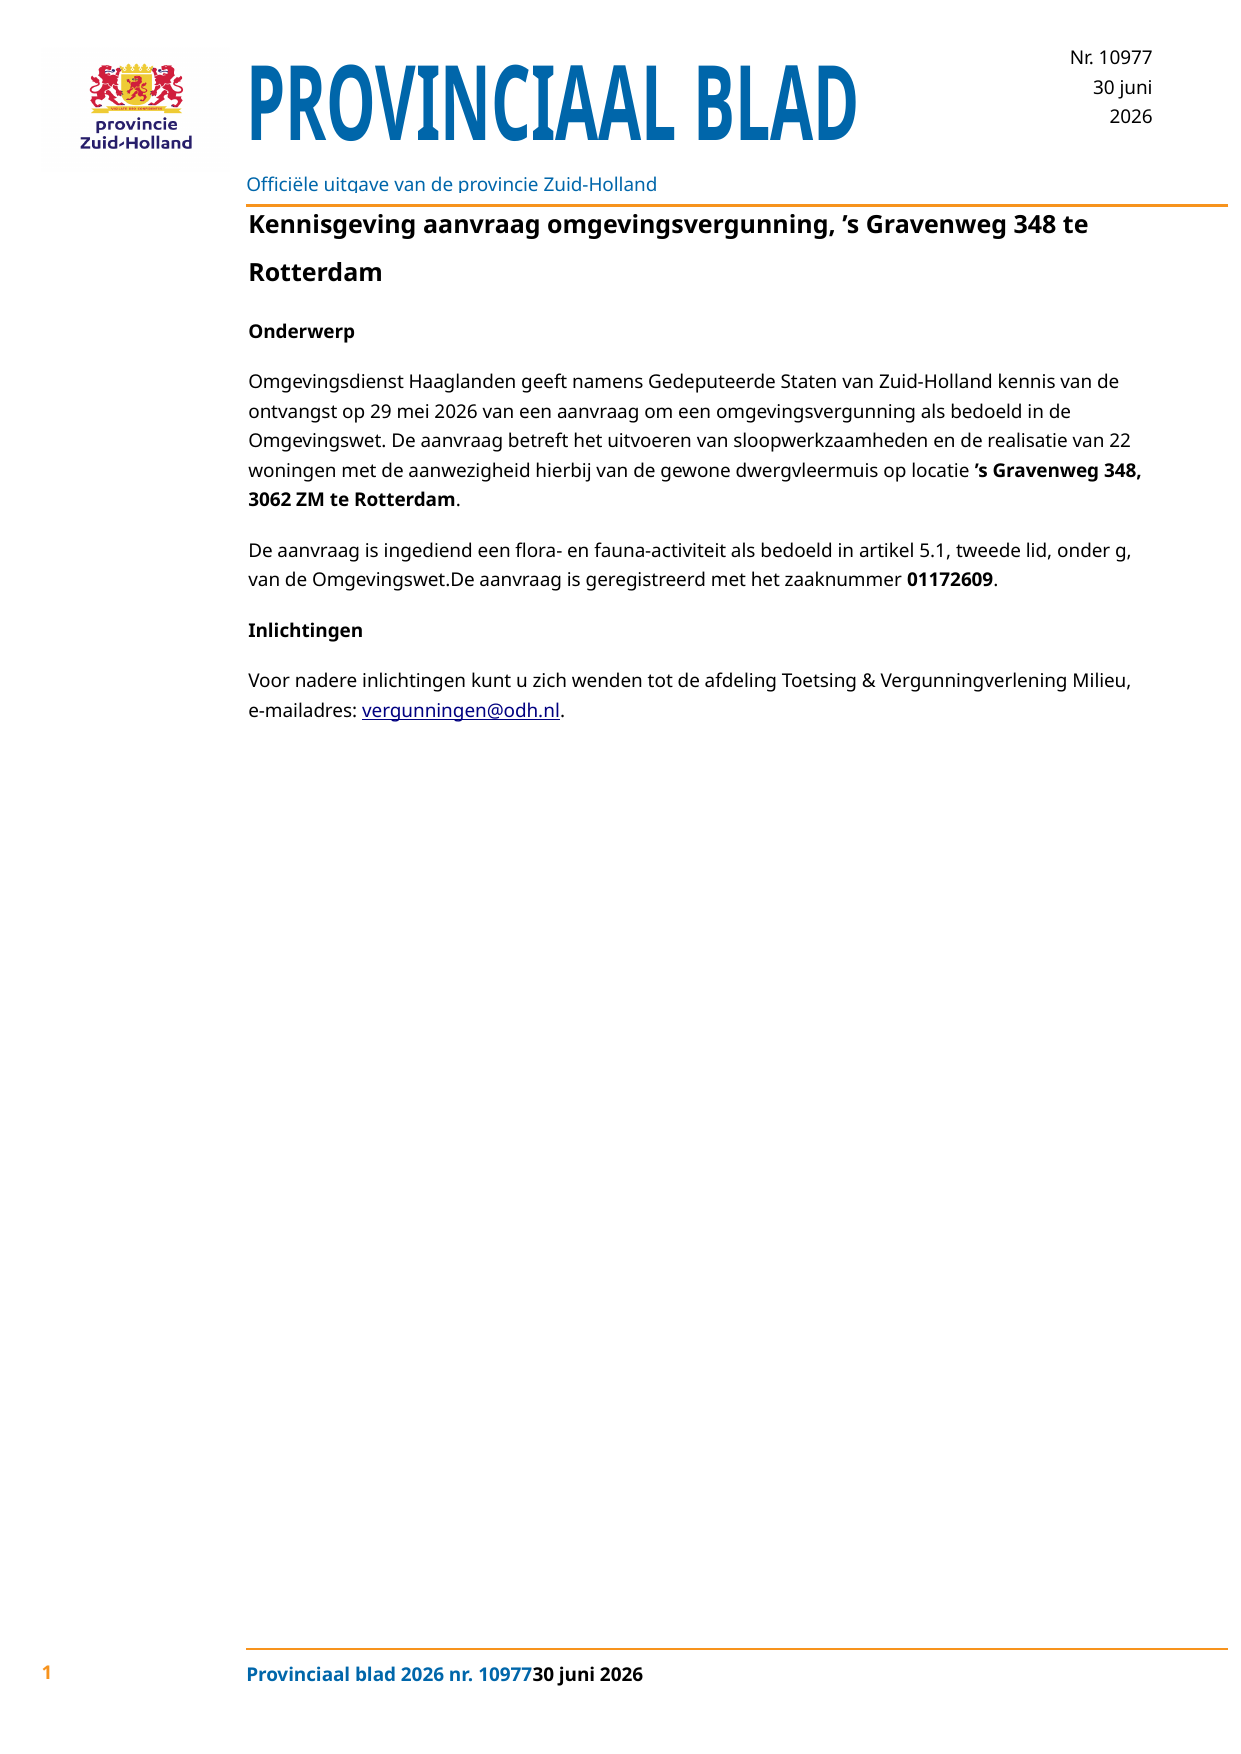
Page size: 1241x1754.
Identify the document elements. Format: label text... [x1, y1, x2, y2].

text Omgevingsdienst Haaglanden geeft namens Gedeputeerde Staten van Zuid-Holland kennis van de ontvangst op 29 mei 2026 van een aanvraag om een omgevingsvergunning als bedoeld in de Omgevingswet. De aanvraag betreft het uitvoeren van sloopwerkzaamheden en de realisatie van 22 woningen met de aanwezigheid hierbij van de gewone dwergvleermuis op locatie ’s Gravenweg 348, 3062 ZM te Rotterdam. [248, 368, 1152, 512]
text Onderwerp [248, 318, 1152, 344]
picture [41, 47, 231, 172]
text Kennisgeving aanvraag omgevingsvergunning, ’s Gravenweg 348 te Rotterdam [248, 207, 1152, 288]
text De aanvraag is ingediend een flora- en fauna-activiteit als bedoeld in artikel 5.1, tweede lid, onder g, van de Omgevingswet.De aanvraag is geregistreerd met het zaaknummer 01172609. [248, 537, 1152, 592]
text Voor nadere inlichtingen kunt u zich wenden tot de afdeling Toetsing & Vergunningverlening Milieu, e-mailadres: vergunningen@odh.nl. [248, 667, 1152, 723]
text Inlichtingen [248, 617, 1152, 643]
